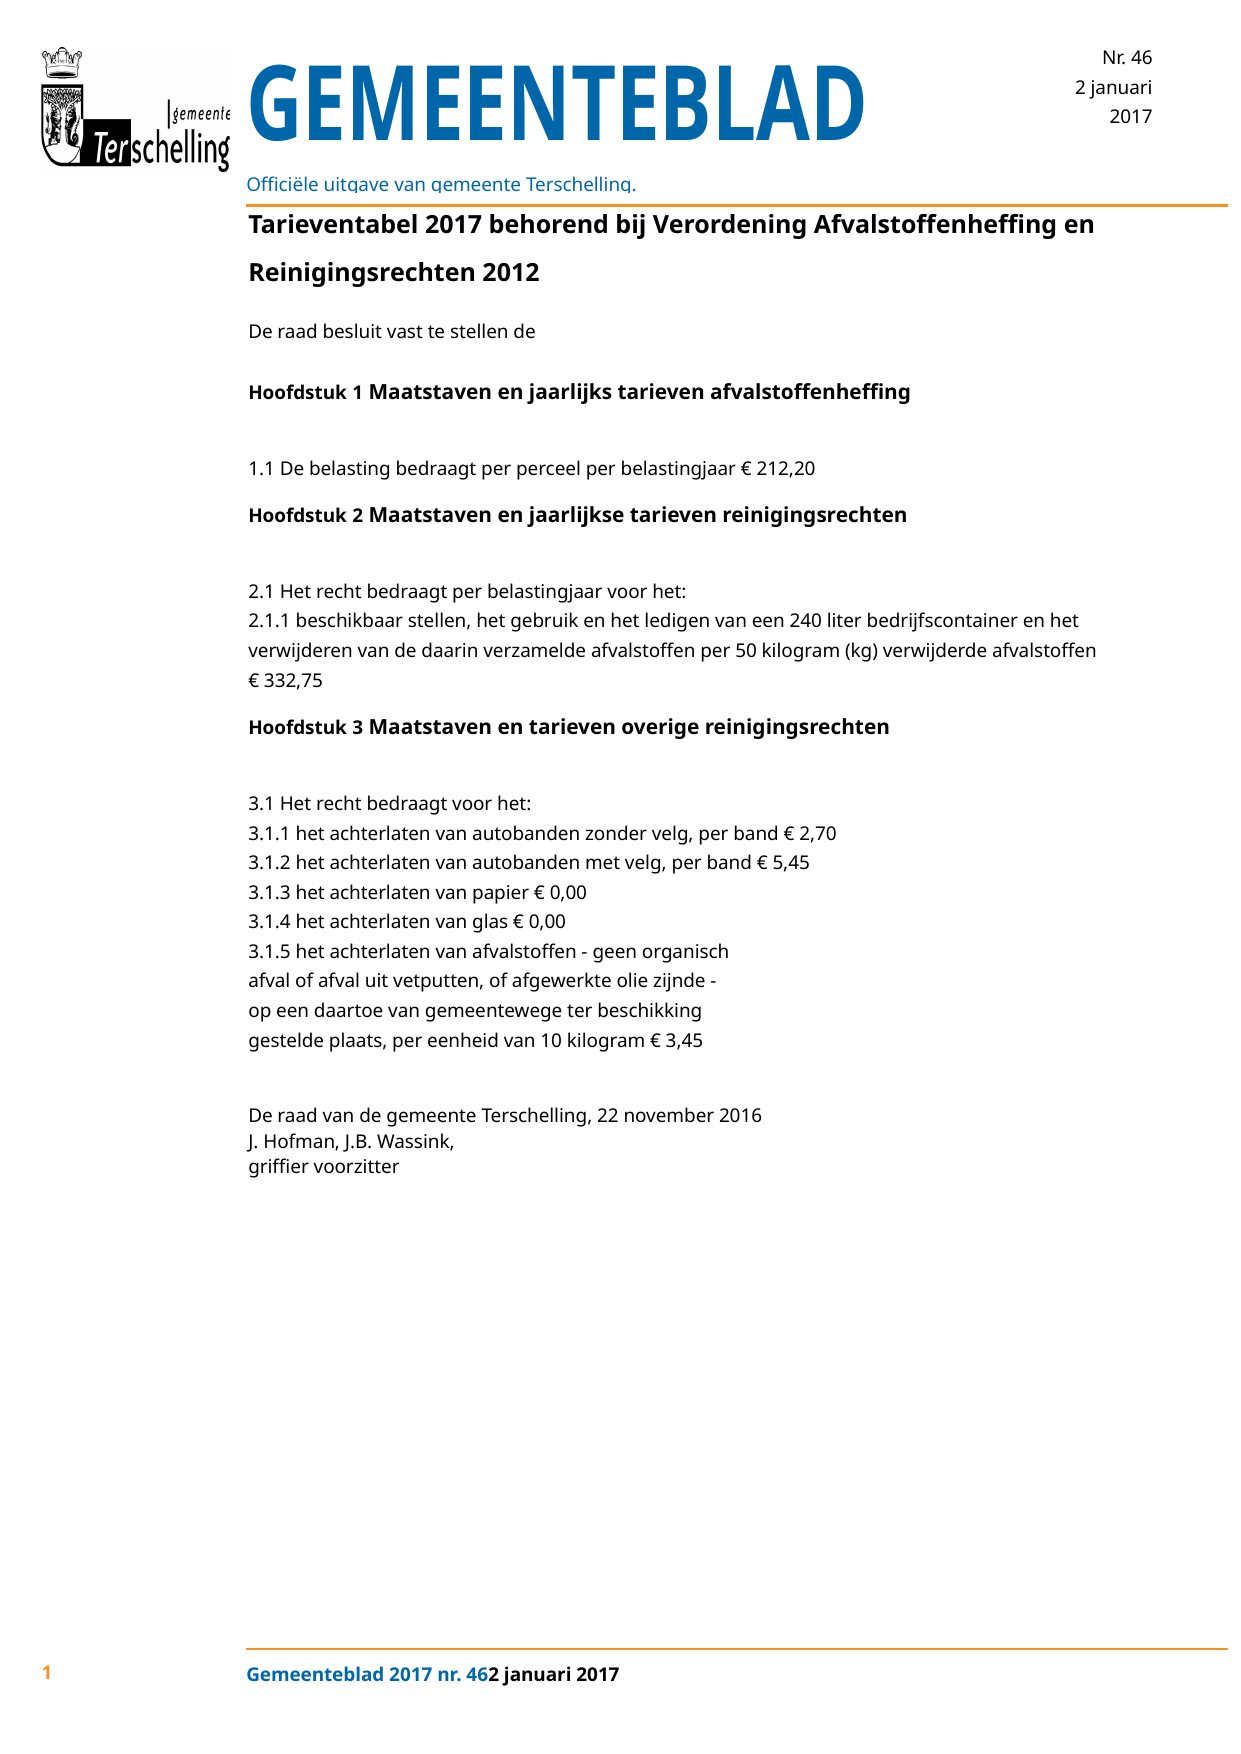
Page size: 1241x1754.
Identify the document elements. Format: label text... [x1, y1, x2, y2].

text gestelde plaats, per eenheid van 10 kilogram € 3,45 [248, 1027, 1152, 1053]
text 3.1.5 het achterlaten van afvalstoffen - geen organisch [248, 938, 1152, 964]
text 1.1 De belasting bedraagt per perceel per belastingjaar € 212,20 [248, 455, 1152, 481]
text 2.1.1 beschikbaar stellen, het gebruik en het ledigen van een 240 liter bedrijfscontainer en het verwijderen van de daarin verzamelde afvalstoffen per 50 kilogram (kg) verwijderde afvalstoffen [248, 608, 1152, 663]
text 2.1 Het recht bedraagt per belastingjaar voor het: [248, 578, 1152, 604]
text afval of afval uit vetputten, of afgewerkte olie zijnde - [248, 968, 1152, 993]
text 3.1 Het recht bedraagt voor het: [248, 790, 1152, 816]
text Hoofdstuk 1 Maatstaven en jaarlijks tarieven afvalstoffenheffing [248, 377, 1152, 406]
text J. Hofman, J.B. Wassink, [248, 1128, 1152, 1153]
text De raad van de gemeente Terschelling, 22 november 2016 [248, 1102, 1152, 1128]
picture [41, 47, 231, 172]
text 3.1.1 het achterlaten van autobanden zonder velg, per band € 2,70 [248, 820, 1152, 846]
text Tarieventabel 2017 behorend bij Verordening Afvalstoffenheffing en Reinigingsrechten 2012 [248, 207, 1152, 288]
text griffier voorzitter [248, 1153, 1152, 1179]
text op een daartoe van gemeentewege ter beschikking [248, 997, 1152, 1023]
text € 332,75 [248, 667, 1152, 693]
text 3.1.2 het achterlaten van autobanden met velg, per band € 5,45 [248, 849, 1152, 875]
text Hoofdstuk 3 Maatstaven en tarieven overige reinigingsrechten [248, 712, 1152, 741]
text 3.1.4 het achterlaten van glas € 0,00 [248, 908, 1152, 934]
text 3.1.3 het achterlaten van papier € 0,00 [248, 879, 1152, 905]
text Hoofdstuk 2 Maatstaven en jaarlijkse tarieven reinigingsrechten [248, 500, 1152, 529]
text De raad besluit vast te stellen de [248, 318, 1152, 344]
